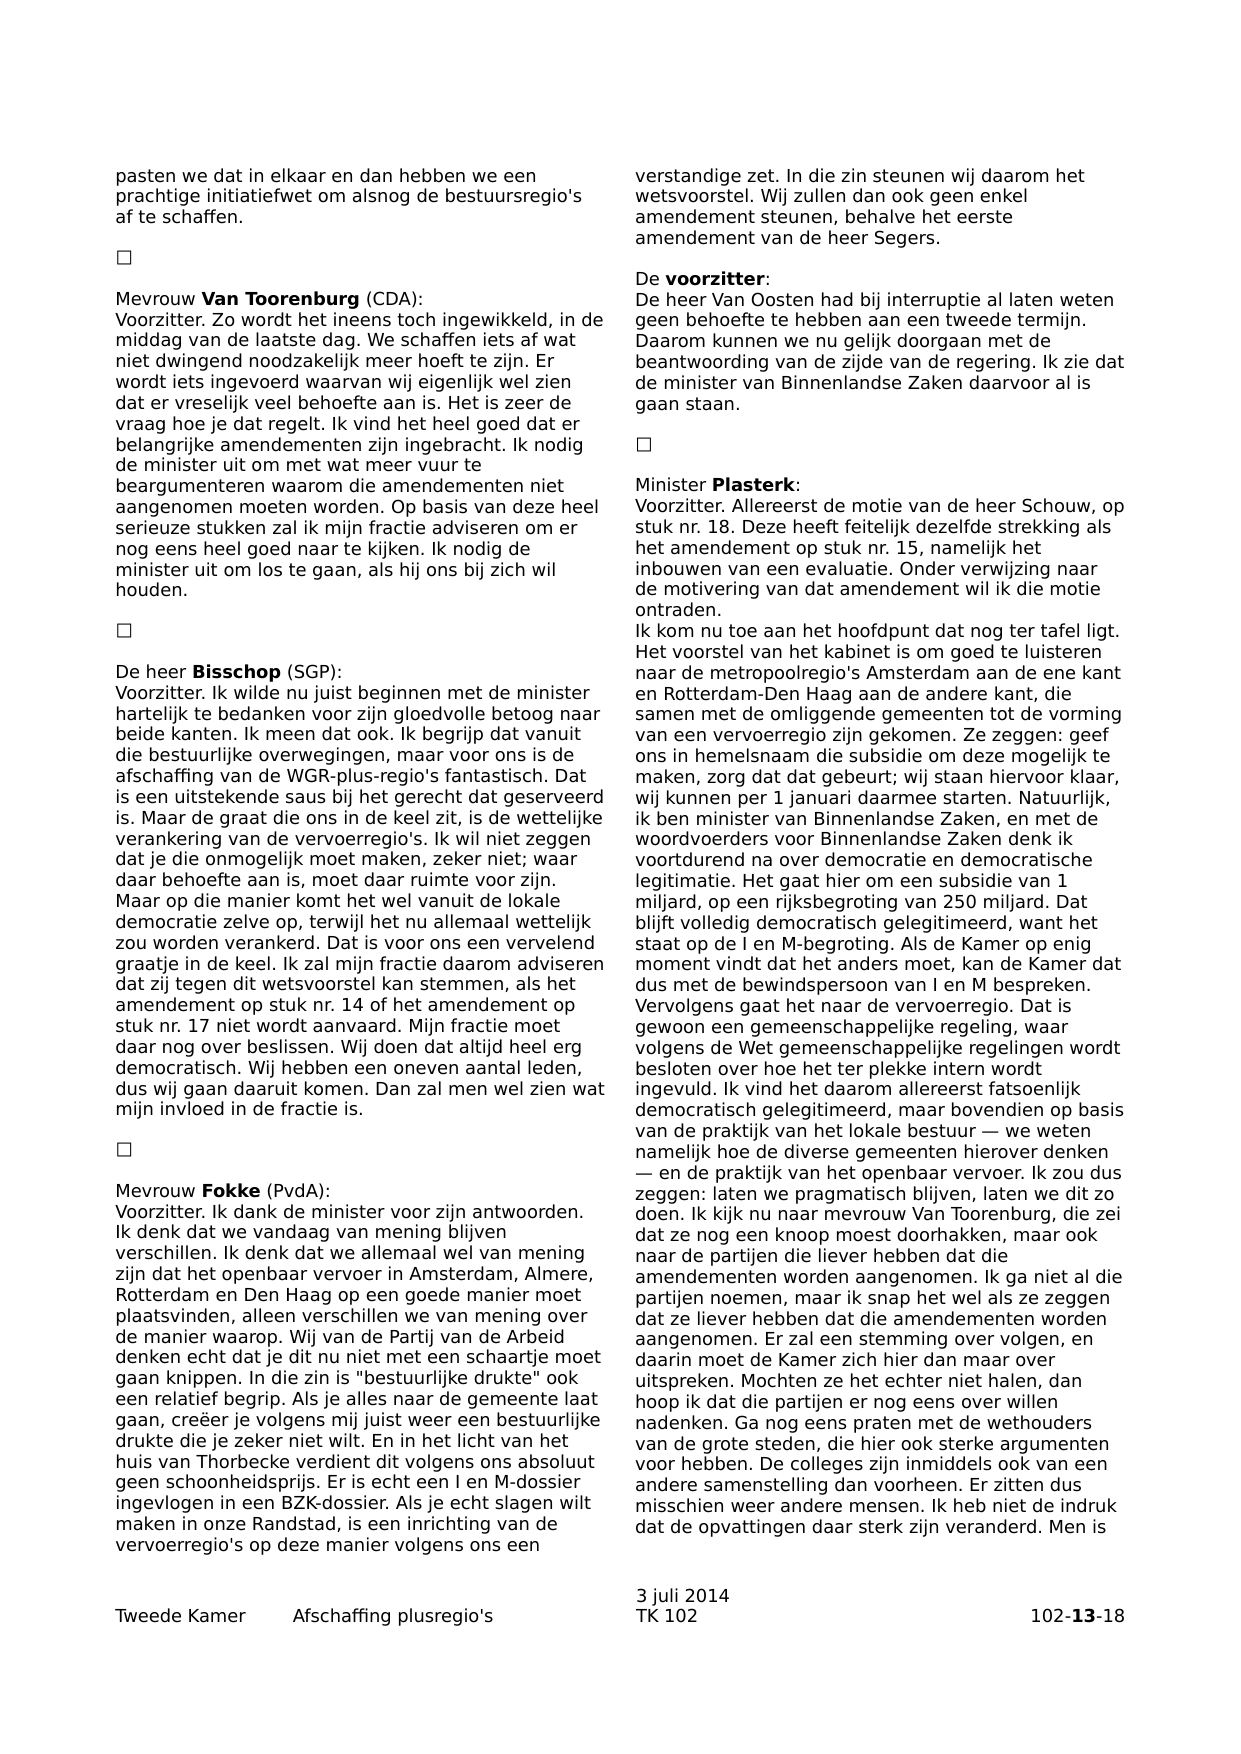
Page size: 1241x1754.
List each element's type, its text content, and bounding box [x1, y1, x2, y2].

text Voorzitter. Zo wordt het ineens toch ingewikkeld, in de middag van de laatste dag. We schaffen iets af wat niet dwingend noodzakelijk meer hoeft te zijn. Er wordt iets ingevoerd waarvan wij eigenlijk wel zien dat er vreselijk veel behoefte aan is. Het is zeer de vraag hoe je dat regelt. Ik vind het heel goed dat er belangrijke amendementen zijn ingebracht. Ik nodig de minister uit om met wat meer vuur te beargumenteren waarom die amendementen niet aangenomen moeten worden. Op basis van deze heel serieuze stukken zal ik mijn fractie adviseren om er nog eens heel goed naar te kijken. Ik nodig de minister uit om los te gaan, als hij ons bij zich wil houden. [115, 309, 605, 601]
text Ik kom nu toe aan het hoofdpunt dat nog ter tafel ligt. Het voorstel van het kabinet is om goed te luisteren naar de metropoolregio's Amsterdam aan de ene kant en Rotterdam-Den Haag aan de andere kant, die samen met de omliggende gemeenten tot de vorming van een vervoerregio zijn gekomen. Ze zeggen: geef ons in hemelsnaam die subsidie om deze mogelijk te maken, zorg dat dat gebeurt; wij staan hiervoor klaar, wij kunnen per 1 januari daarmee starten. Natuurlijk, ik ben minister van Binnenlandse Zaken, en met de woordvoerders voor Binnenlandse Zaken denk ik voortdurend na over democratie en democratische legitimatie. Het gaat hier om een subsidie van 1 miljard, op een rijksbegroting van 250 miljard. Dat blijft volledig democratisch gelegitimeerd, want het staat op de I en M-begroting. Als de Kamer op enig moment vindt dat het anders moet, kan de Kamer dat dus met de bewindspersoon van I en M bespreken. Vervolgens gaat het naar de vervoerregio. Dat is gewoon een gemeenschappelijke regeling, waar volgens de Wet gemeenschappelijke regelingen wordt besloten over hoe het ter plekke intern wordt ingevuld. Ik vind het daarom allereerst fatsoenlijk democratisch gelegitimeerd, maar bovendien op basis van de praktijk van het lokale bestuur — we weten namelijk hoe de diverse gemeenten hierover denken — en de praktijk van het openbaar vervoer. Ik zou dus zeggen: laten we pragmatisch blijven, laten we dit zo doen. Ik kijk nu naar mevrouw Van Toorenburg, die zei dat ze nog een knoop moest doorhakken, maar ook naar de partijen die liever hebben dat die amendementen worden aangenomen. Ik ga niet al die partijen noemen, maar ik snap het wel als ze zeggen dat ze liever hebben dat die amendementen worden aangenomen. Er zal een stemming over volgen, en daarin moet de Kamer zich hier dan maar over uitspreken. Mochten ze het echter niet halen, dan hoop ik dat die partijen er nog eens over willen nadenken. Ga nog eens praten met de wethouders van de grote steden, die hier ook sterke argumenten voor hebben. De colleges zijn inmiddels ook van een andere samenstelling dan voorheen. Er zitten dus misschien weer andere mensen. Ik heb niet de indruk dat de opvattingen daar sterk zijn veranderd. Men is [635, 621, 1125, 1537]
text ⬜ [115, 621, 605, 642]
text pasten we dat in elkaar en dan hebben we een prachtige initiatiefwet om alsnog de bestuursregio's af te schaffen. [115, 165, 605, 228]
text Mevrouw Fokke (PvdA): [115, 1181, 605, 1201]
text ⬜ [115, 248, 605, 268]
text Minister Plasterk: [635, 475, 1125, 496]
text Mevrouw Van Toorenburg (CDA): [115, 288, 605, 309]
text ⬜ [115, 1140, 605, 1161]
text Voorzitter. Allereerst de motie van de heer Schouw, op stuk nr. 18. Deze heeft feitelijk dezelfde strekking als het amendement op stuk nr. 15, namelijk het inbouwen van een evaluatie. Onder verwijzing naar de motivering van dat amendement wil ik die motie ontraden. [635, 496, 1125, 621]
text De heer Bisschop (SGP): [115, 662, 605, 682]
text De voorzitter: [635, 269, 1125, 289]
text verstandige zet. In die zin steunen wij daarom het wetsvoorstel. Wij zullen dan ook geen enkel amendement steunen, behalve het eerste amendement van de heer Segers. [635, 165, 1125, 249]
text Voorzitter. Ik wilde nu juist beginnen met de minister hartelijk te bedanken voor zijn gloedvolle betoog naar beide kanten. Ik meen dat ook. Ik begrijp dat vanuit die bestuurlijke overwegingen, maar voor ons is de afschaffing van de WGR-plus-regio's fantastisch. Dat is een uitstekende saus bij het gerecht dat geserveerd is. Maar de graat die ons in de keel zit, is de wettelijke verankering van de vervoerregio's. Ik wil niet zeggen dat je die onmogelijk moet maken, zeker niet; waar daar behoefte aan is, moet daar ruimte voor zijn. Maar op die manier komt het wel vanuit de lokale democratie zelve op, terwijl het nu allemaal wettelijk zou worden verankerd. Dat is voor ons een vervelend graatje in de keel. Ik zal mijn fractie daarom adviseren dat zij tegen dit wetsvoorstel kan stemmen, als het amendement op stuk nr. 14 of het amendement op stuk nr. 17 niet wordt aanvaard. Mijn fractie moet daar nog over beslissen. Wij doen dat altijd heel erg democratisch. Wij hebben een oneven aantal leden, dus wij gaan daaruit komen. Dan zal men wel zien wat mijn invloed in de fractie is. [115, 682, 605, 1120]
text ⬜ [635, 434, 1125, 455]
text De heer Van Oosten had bij interruptie al laten weten geen behoefte te hebben aan een tweede termijn. Daarom kunnen we nu gelijk doorgaan met de beantwoording van de zijde van de regering. Ik zie dat de minister van Binnenlandse Zaken daarvoor al is gaan staan. [635, 289, 1125, 414]
text Voorzitter. Ik dank de minister voor zijn antwoorden. Ik denk dat we vandaag van mening blijven verschillen. Ik denk dat we allemaal wel van mening zijn dat het openbaar vervoer in Amsterdam, Almere, Rotterdam en Den Haag op een goede manier moet plaatsvinden, alleen verschillen we van mening over de manier waarop. Wij van de Partij van de Arbeid denken echt dat je dit nu niet met een schaartje moet gaan knippen. In die zin is "bestuurlijke drukte" ook een relatief begrip. Als je alles naar de gemeente laat gaan, creëer je volgens mij juist weer een bestuurlijke drukte die je zeker niet wilt. En in het licht van het huis van Thorbecke verdient dit volgens ons absoluut geen schoonheidsprijs. Er is echt een I en M-dossier ingevlogen in een BZK-dossier. Als je echt slagen wilt maken in onze Randstad, is een inrichting van de vervoerregio's op deze manier volgens ons een [115, 1201, 605, 1556]
